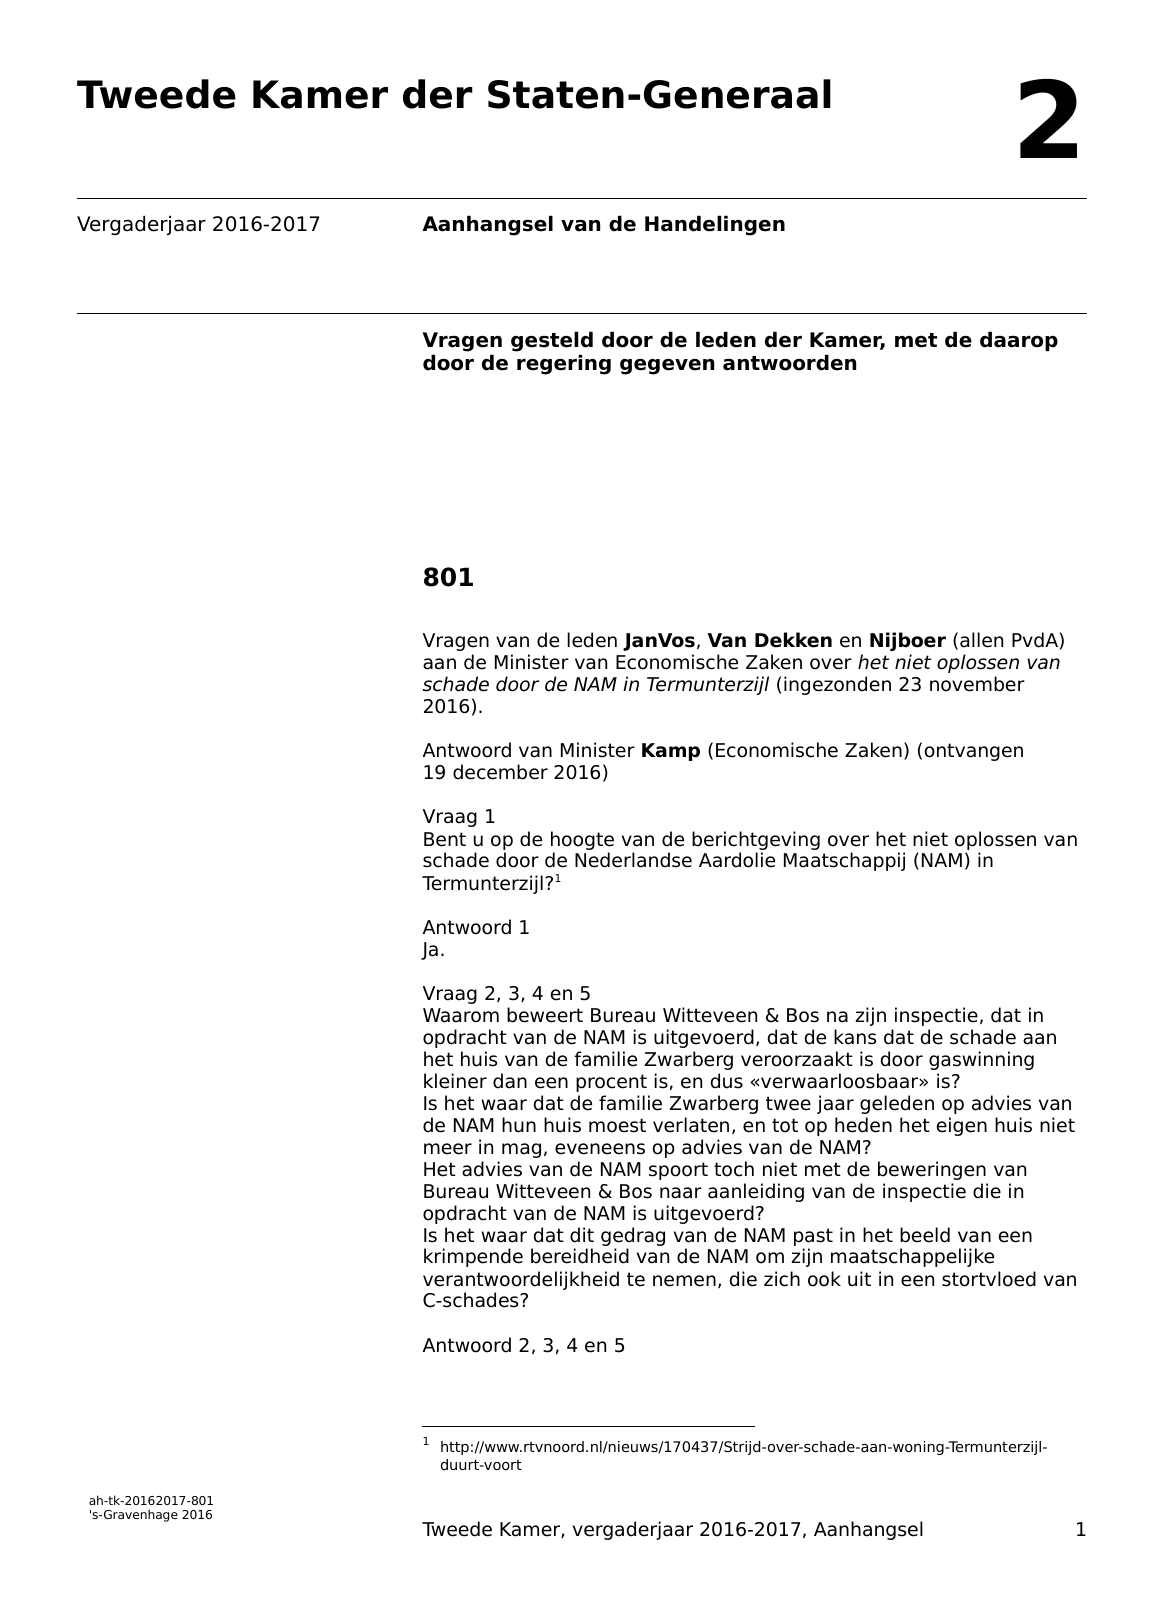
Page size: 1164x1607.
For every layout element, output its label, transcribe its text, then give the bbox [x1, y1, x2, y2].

text Waarom beweert Bureau Witteveen & Bos na zijn inspectie, dat in opdracht van de NAM is uitgevoerd, dat de kans dat de schade aan het huis van de familie Zwarberg veroorzaakt is door gaswinning kleiner dan een procent is, en dus «verwaarloosbaar» is? [422, 1005, 1087, 1093]
text Antwoord van Minister Kamp (Economische Zaken) (ontvangen 19 december 2016) [422, 740, 1087, 784]
text Bent u op de hoogte van de berichtgeving over het niet oplossen van schade door de Nederlandse Aardolie Maatschappij (NAM) in Termunterzijl? [422, 828, 1087, 894]
text http://www.rtvnoord.nl/nieuws/170437/Strijd-over-schade-aan-woning-Termunterzijl-duurt-voort [422, 1435, 1087, 1474]
table_cell Vergaderjaar 2016-2017 [77, 199, 422, 313]
table_cell [77, 314, 422, 375]
text 801 [422, 563, 1087, 592]
table_header 2 [886, 59, 1087, 198]
text Antwoord 2, 3, 4 en 5 [422, 1334, 1087, 1357]
text Antwoord 1 [422, 917, 1087, 938]
table_cell Aanhangsel van de Handelingen [422, 199, 1087, 313]
text Vraag 2, 3, 4 en 5 [422, 983, 1087, 1005]
text Is het waar dat de familie Zwarberg twee jaar geleden op advies van de NAM hun huis moest verlaten, en tot op heden het eigen huis niet meer in mag, eveneens op advies van de NAM? [422, 1093, 1087, 1158]
text Het advies van de NAM spoort toch niet met de beweringen van Bureau Witteveen & Bos naar aanleiding van de inspectie die in opdracht van de NAM is uitgevoerd? [422, 1158, 1087, 1224]
table_header Tweede Kamer der Staten-Generaal [77, 59, 886, 198]
text Ja. [422, 938, 1087, 961]
text ah-tk-20162017-801 [88, 1494, 323, 1508]
table_cell Vragen gesteld door de leden der Kamer, met de daarop door de regering gegeven antwoorden [422, 314, 1087, 375]
text Is het waar dat dit gedrag van de NAM past in het beeld van een krimpende bereidheid van de NAM om zijn maatschappelijke verantwoordelijkheid te nemen, die zich ook uit in een stortvloed van C-schades? [422, 1224, 1087, 1312]
text Vraag 1 [422, 806, 1087, 828]
text 's-Gravenhage 2016 [88, 1508, 323, 1522]
text Vragen van de leden JanVos, Van Dekken en Nijboer (allen PvdA) aan de Minister van Economische Zaken over het niet oplossen van schade door de NAM in Termunterzijl (ingezonden 23 november 2016). [422, 630, 1087, 718]
